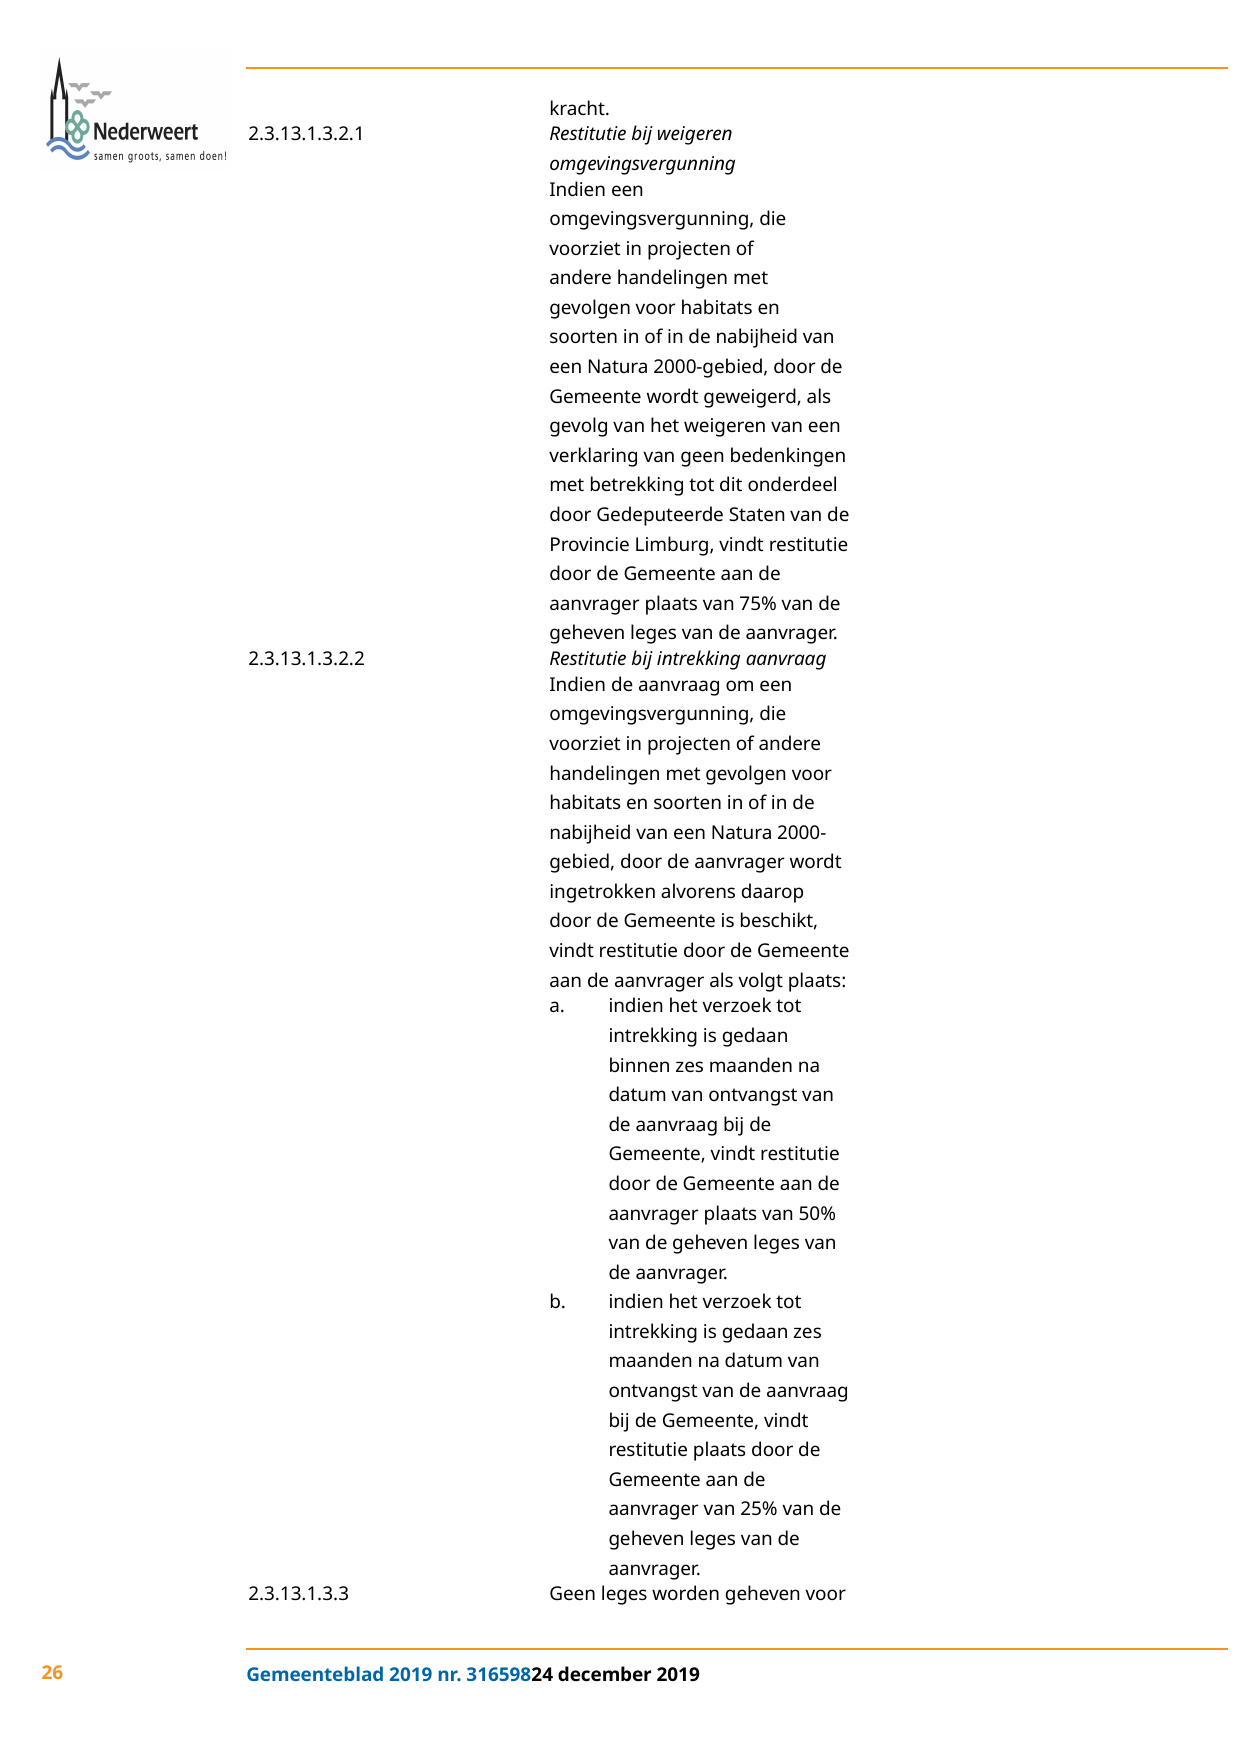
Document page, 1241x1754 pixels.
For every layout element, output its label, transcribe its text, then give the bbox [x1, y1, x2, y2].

table_cell [248, 176, 549, 645]
table_cell Indien de aanvraag om een omgevingsvergunning, die voorziet in projecten of andere handelingen met gevolgen voor habitats en soorten in of in de nabijheid van een Natura 2000-gebied, door de aanvrager wordt ingetrokken alvorens daarop door de Gemeente is beschikt, vindt restitutie door de Gemeente aan de aanvrager als volgt plaats: [549, 671, 850, 993]
table_cell 2.3.13.1.3.2.1 [248, 121, 549, 176]
table_cell indien het verzoek tot intrekking is gedaan binnen zes maanden na datum van ontvangst van de aanvraag bij de Gemeente, vindt restitutie door de Gemeente aan de aanvrager plaats van 50% van de geheven leges van de aanvrager. indien het verzoek tot intrekking is gedaan zes maanden na datum van ontvangst van de aanvraag bij de Gemeente, vindt restitutie plaats door de Gemeente aan de aanvrager van 25% van de geheven leges van de aanvrager. [549, 993, 850, 1580]
table_cell Geen leges worden geheven voor [549, 1580, 850, 1606]
table_cell [248, 95, 549, 121]
table_cell Indien een omgevingsvergunning, die voorziet in projecten of andere handelingen met gevolgen voor habitats en soorten in of in de nabijheid van een Natura 2000-gebied, door de Gemeente wordt geweigerd, als gevolg van het weigeren van een verklaring van geen bedenkingen met betrekking tot dit onderdeel door Gedeputeerde Staten van de Provincie Limburg, vindt restitutie door de Gemeente aan de aanvrager plaats van 75% van de geheven leges van de aanvrager. [549, 176, 850, 645]
table_cell 2.3.13.1.3.3 [248, 1580, 549, 1606]
table_cell Restitutie bij weigeren omgevingsvergunning [549, 121, 850, 176]
table_cell Restitutie bij intrekking aanvraag [549, 645, 850, 671]
picture [41, 47, 231, 172]
table_cell [850, 1580, 1152, 1606]
table_cell [850, 95, 1152, 121]
table_cell 2.3.13.1.3.2.2 [248, 645, 549, 671]
table_cell [850, 671, 1152, 993]
table_cell kracht. [549, 95, 850, 121]
table_cell [850, 645, 1152, 671]
table_cell [850, 176, 1152, 645]
table_cell [850, 993, 1152, 1580]
table_cell [850, 121, 1152, 176]
table_cell [248, 671, 549, 993]
table_cell [248, 993, 549, 1580]
